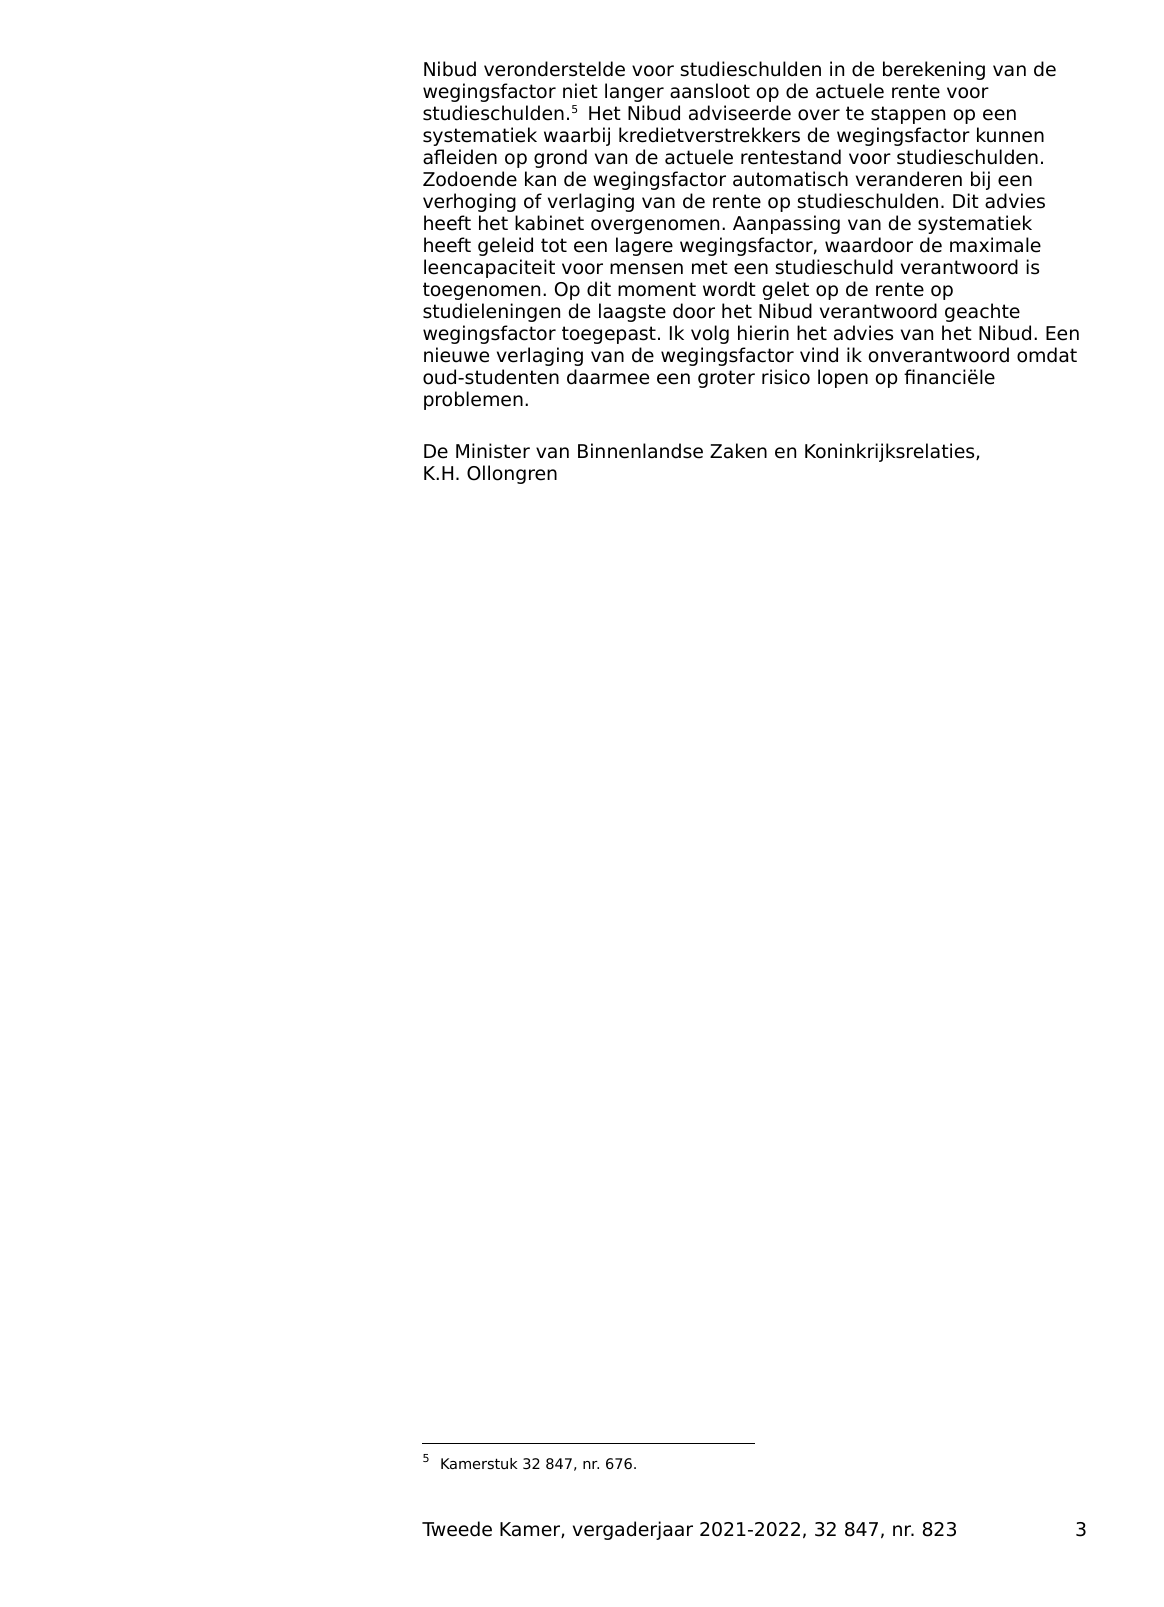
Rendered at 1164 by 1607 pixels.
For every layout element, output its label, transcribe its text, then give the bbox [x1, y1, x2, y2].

text Kamerstuk 32 847, nr. 676. [422, 1452, 1087, 1474]
text De Minister van Binnenlandse Zaken en Koninkrijksrelaties, K.H. Ollongren [422, 441, 1087, 485]
text Nibud veronderstelde voor studieschulden in de berekening van de wegingsfactor niet langer aansloot op de actuele rente voor studieschulden. Het Nibud adviseerde over te stappen op een systematiek waarbij kredietverstrekkers de wegingsfactor kunnen afleiden op grond van de actuele rentestand voor studieschulden. Zodoende kan de wegingsfactor automatisch veranderen bij een verhoging of verlaging van de rente op studieschulden. Dit advies heeft het kabinet overgenomen. Aanpassing van de systematiek heeft geleid tot een lagere wegingsfactor, waardoor de maximale leencapaciteit voor mensen met een studieschuld verantwoord is toegenomen. Op dit moment wordt gelet op de rente op studieleningen de laagste door het Nibud verantwoord geachte wegingsfactor toegepast. Ik volg hierin het advies van het Nibud. Een nieuwe verlaging van de wegingsfactor vind ik onverantwoord omdat oud-studenten daarmee een groter risico lopen op financiële problemen. [422, 59, 1087, 411]
